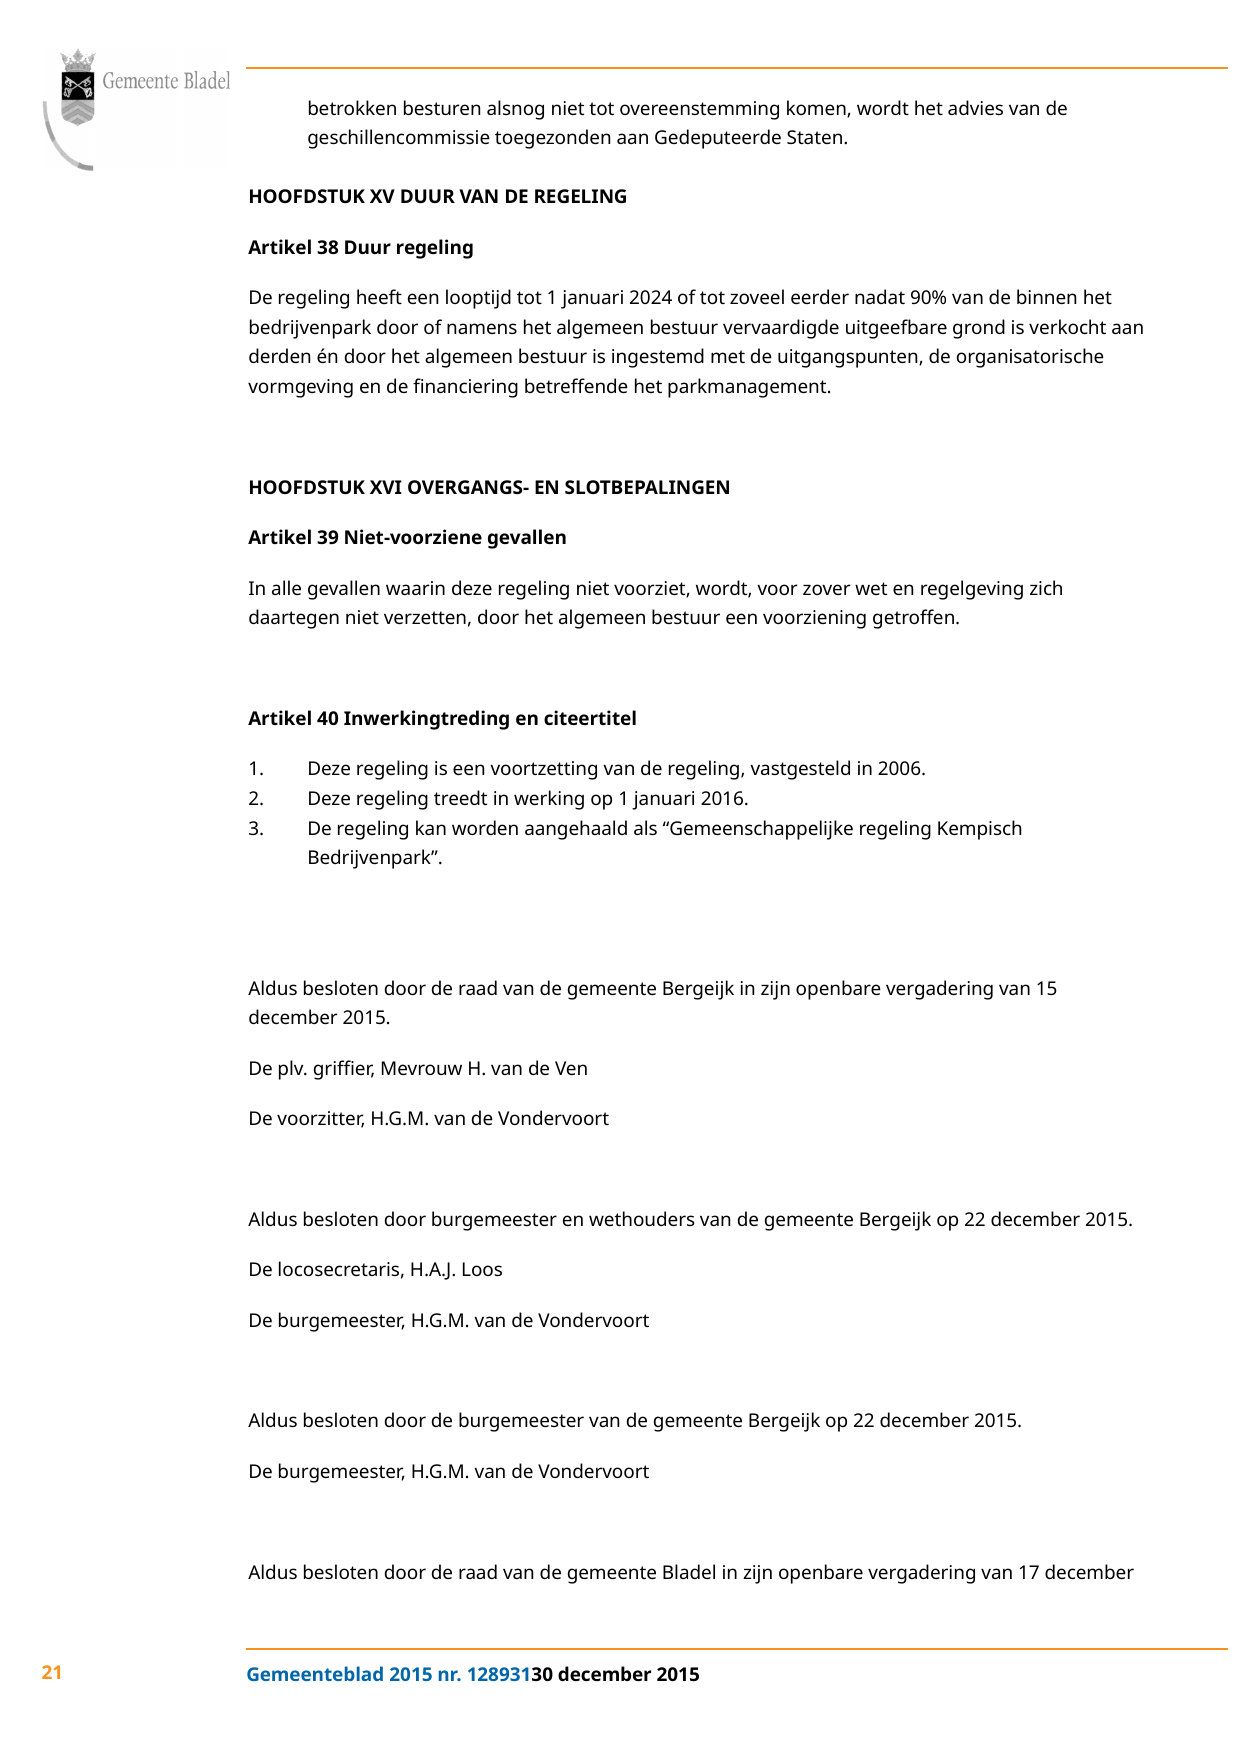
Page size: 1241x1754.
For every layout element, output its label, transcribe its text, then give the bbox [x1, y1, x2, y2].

list De regeling kan worden aangehaald als “Gemeenschappelijke regeling Kempisch Bedrijvenpark”. [248, 815, 1152, 870]
text De burgemeester, H.G.M. van de Vondervoort [248, 1307, 1152, 1333]
text Aldus besloten door de raad van de gemeente Bladel in zijn openbare vergadering van 17 december [248, 1559, 1152, 1585]
list Deze regeling is een voortzetting van de regeling, vastgesteld in 2006. [248, 756, 1152, 781]
text Artikel 40 Inwerkingtreding en citeertitel [248, 705, 1152, 731]
text HOOFDSTUK XVI OVERGANGS- EN SLOTBEPALINGEN [248, 474, 1152, 500]
list betrokken besturen alsnog niet tot overeenstemming komen, wordt het advies van de geschillencommissie toegezonden aan Gedeputeerde Staten. [248, 95, 1152, 150]
text Aldus besloten door de burgemeester van de gemeente Bergeijk op 22 december 2015. [248, 1408, 1152, 1433]
text Artikel 38 Duur regeling [248, 234, 1152, 260]
text De regeling heeft een looptijd tot 1 januari 2024 of tot zoveel eerder nadat 90% van de binnen het bedrijvenpark door of namens het algemeen bestuur vervaardigde uitgeefbare grond is verkocht aan derden én door het algemeen bestuur is ingestemd met de uitgangspunten, de organisatorische vormgeving en de financiering betreffende het parkmanagement. [248, 284, 1152, 399]
text Aldus besloten door de raad van de gemeente Bergeijk in zijn openbare vergadering van 15 december 2015. [248, 975, 1152, 1030]
text De voorzitter, H.G.M. van de Vondervoort [248, 1105, 1152, 1131]
text De plv. griffier, Mevrouw H. van de Ven [248, 1055, 1152, 1081]
text HOOFDSTUK XV DUUR VAN DE REGELING [248, 183, 1152, 209]
text Artikel 39 Niet-voorziene gevallen [248, 524, 1152, 550]
text Aldus besloten door burgemeester en wethouders van de gemeente Bergeijk op 22 december 2015. [248, 1206, 1152, 1232]
picture [41, 47, 231, 172]
text De locosecretaris, H.A.J. Loos [248, 1256, 1152, 1282]
text De burgemeester, H.G.M. van de Vondervoort [248, 1458, 1152, 1484]
list Deze regeling treedt in werking op 1 januari 2016. [248, 785, 1152, 811]
text In alle gevallen waarin deze regeling niet voorziet, wordt, voor zover wet en regelgeving zich daartegen niet verzetten, door het algemeen bestuur een voorziening getroffen. [248, 575, 1152, 630]
